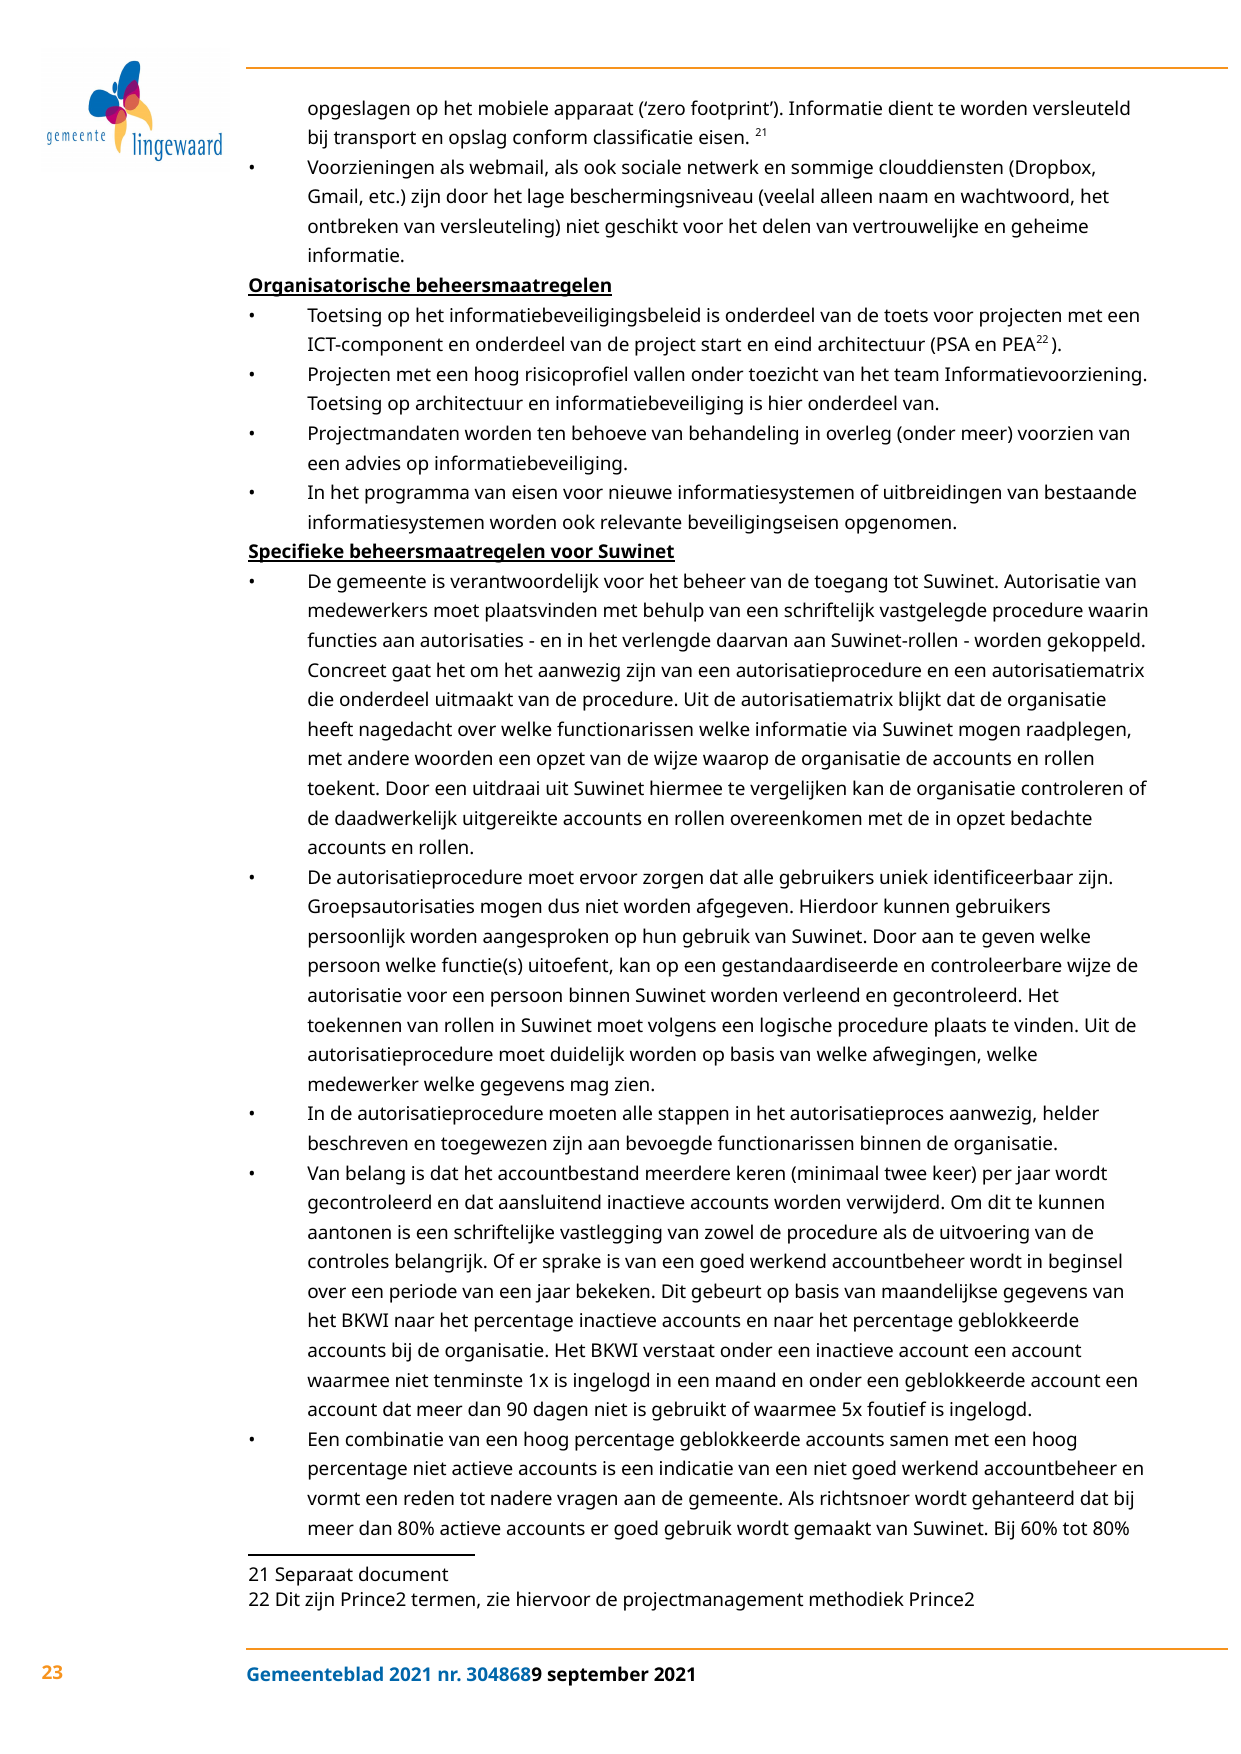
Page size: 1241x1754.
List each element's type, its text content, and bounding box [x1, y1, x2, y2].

text Organisatorische beheersmaatregelen [248, 272, 1152, 298]
list Toetsing op het informatiebeveiligingsbeleid is onderdeel van de toets voor projecten met een ICT-component en onderdeel van de project start en eind architectuur (PSA en PEA). [248, 302, 1152, 357]
list De autorisatieprocedure moet ervoor zorgen dat alle gebruikers uniek identificeerbaar zijn. Groepsautorisaties mogen dus niet worden afgegeven. Hierdoor kunnen gebruikers persoonlijk worden aangesproken op hun gebruik van Suwinet. Door aan te geven welke persoon welke functie(s) uitoefent, kan op een gestandaardiseerde en controleerbare wijze de autorisatie voor een persoon binnen Suwinet worden verleend en gecontroleerd. Het toekennen van rollen in Suwinet moet volgens een logische procedure plaats te vinden. Uit de autorisatieprocedure moet duidelijk worden op basis van welke afwegingen, welke medewerker welke gegevens mag zien. [248, 864, 1152, 1097]
text Specifieke beheersmaatregelen voor Suwinet [248, 538, 1152, 564]
picture [41, 47, 231, 172]
list In de autorisatieprocedure moeten alle stappen in het autorisatieproces aanwezig, helder beschreven en toegewezen zijn aan bevoegde functionarissen binnen de organisatie. [248, 1101, 1152, 1156]
list Projecten met een hoog risicoprofiel vallen onder toezicht van het team Informatievoorziening. Toetsing op architectuur en informatiebeveiliging is hier onderdeel van. [248, 361, 1152, 416]
list Projectmandaten worden ten behoeve van behandeling in overleg (onder meer) voorzien van een advies op informatiebeveiliging. [248, 420, 1152, 476]
list Dit zijn Prince2 termen, zie hiervoor de projectmanagement methodiek Prince2 [248, 1586, 1152, 1612]
list Separaat document [248, 1561, 1152, 1586]
list De gemeente is verantwoordelijk voor het beheer van de toegang tot Suwinet. Autorisatie van medewerkers moet plaatsvinden met behulp van een schriftelijk vastgelegde procedure waarin functies aan autorisaties - en in het verlengde daarvan aan Suwinet-rollen - worden gekoppeld. Concreet gaat het om het aanwezig zijn van een autorisatieprocedure en een autorisatiematrix die onderdeel uitmaakt van de procedure. Uit de autorisatiematrix blijkt dat de organisatie heeft nagedacht over welke functionarissen welke informatie via Suwinet mogen raadplegen, met andere woorden een opzet van de wijze waarop de organisatie de accounts en rollen toekent. Door een uitdraai uit Suwinet hiermee te vergelijken kan de organisatie controleren of de daadwerkelijk uitgereikte accounts en rollen overeenkomen met de in opzet bedachte accounts en rollen. [248, 568, 1152, 860]
list In het programma van eisen voor nieuwe informatiesystemen of uitbreidingen van bestaande informatiesystemen worden ook relevante beveiligingseisen opgenomen. [248, 479, 1152, 535]
list Een combinatie van een hoog percentage geblokkeerde accounts samen met een hoog percentage niet actieve accounts is een indicatie van een niet goed werkend accountbeheer en vormt een reden tot nadere vragen aan de gemeente. Als richtsnoer wordt gehanteerd dat bij meer dan 80% actieve accounts er goed gebruik wordt gemaakt van Suwinet. Bij 60% tot 80% [248, 1426, 1152, 1541]
list Voorzieningen als webmail, als ook sociale netwerk en sommige clouddiensten (Dropbox, Gmail, etc.) zijn door het lage beschermingsniveau (veelal alleen naam en wachtwoord, het ontbreken van versleuteling) niet geschikt voor het delen van vertrouwelijke en geheime informatie. [248, 154, 1152, 268]
list Van belang is dat het accountbestand meerdere keren (minimaal twee keer) per jaar wordt gecontroleerd en dat aansluitend inactieve accounts worden verwijderd. Om dit te kunnen aantonen is een schriftelijke vastlegging van zowel de procedure als de uitvoering van de controles belangrijk. Of er sprake is van een goed werkend accountbeheer wordt in beginsel over een periode van een jaar bekeken. Dit gebeurt op basis van maandelijkse gegevens van het BKWI naar het percentage inactieve accounts en naar het percentage geblokkeerde accounts bij de organisatie. Het BKWI verstaat onder een inactieve account een account waarmee niet tenminste 1x is ingelogd in een maand en onder een geblokkeerde account een account dat meer dan 90 dagen niet is gebruikt of waarmee 5x foutief is ingelogd. [248, 1160, 1152, 1422]
list opgeslagen op het mobiele apparaat (‘zero footprint’). Informatie dient te worden versleuteld bij transport en opslag conform classificatie eisen. [248, 95, 1152, 150]
